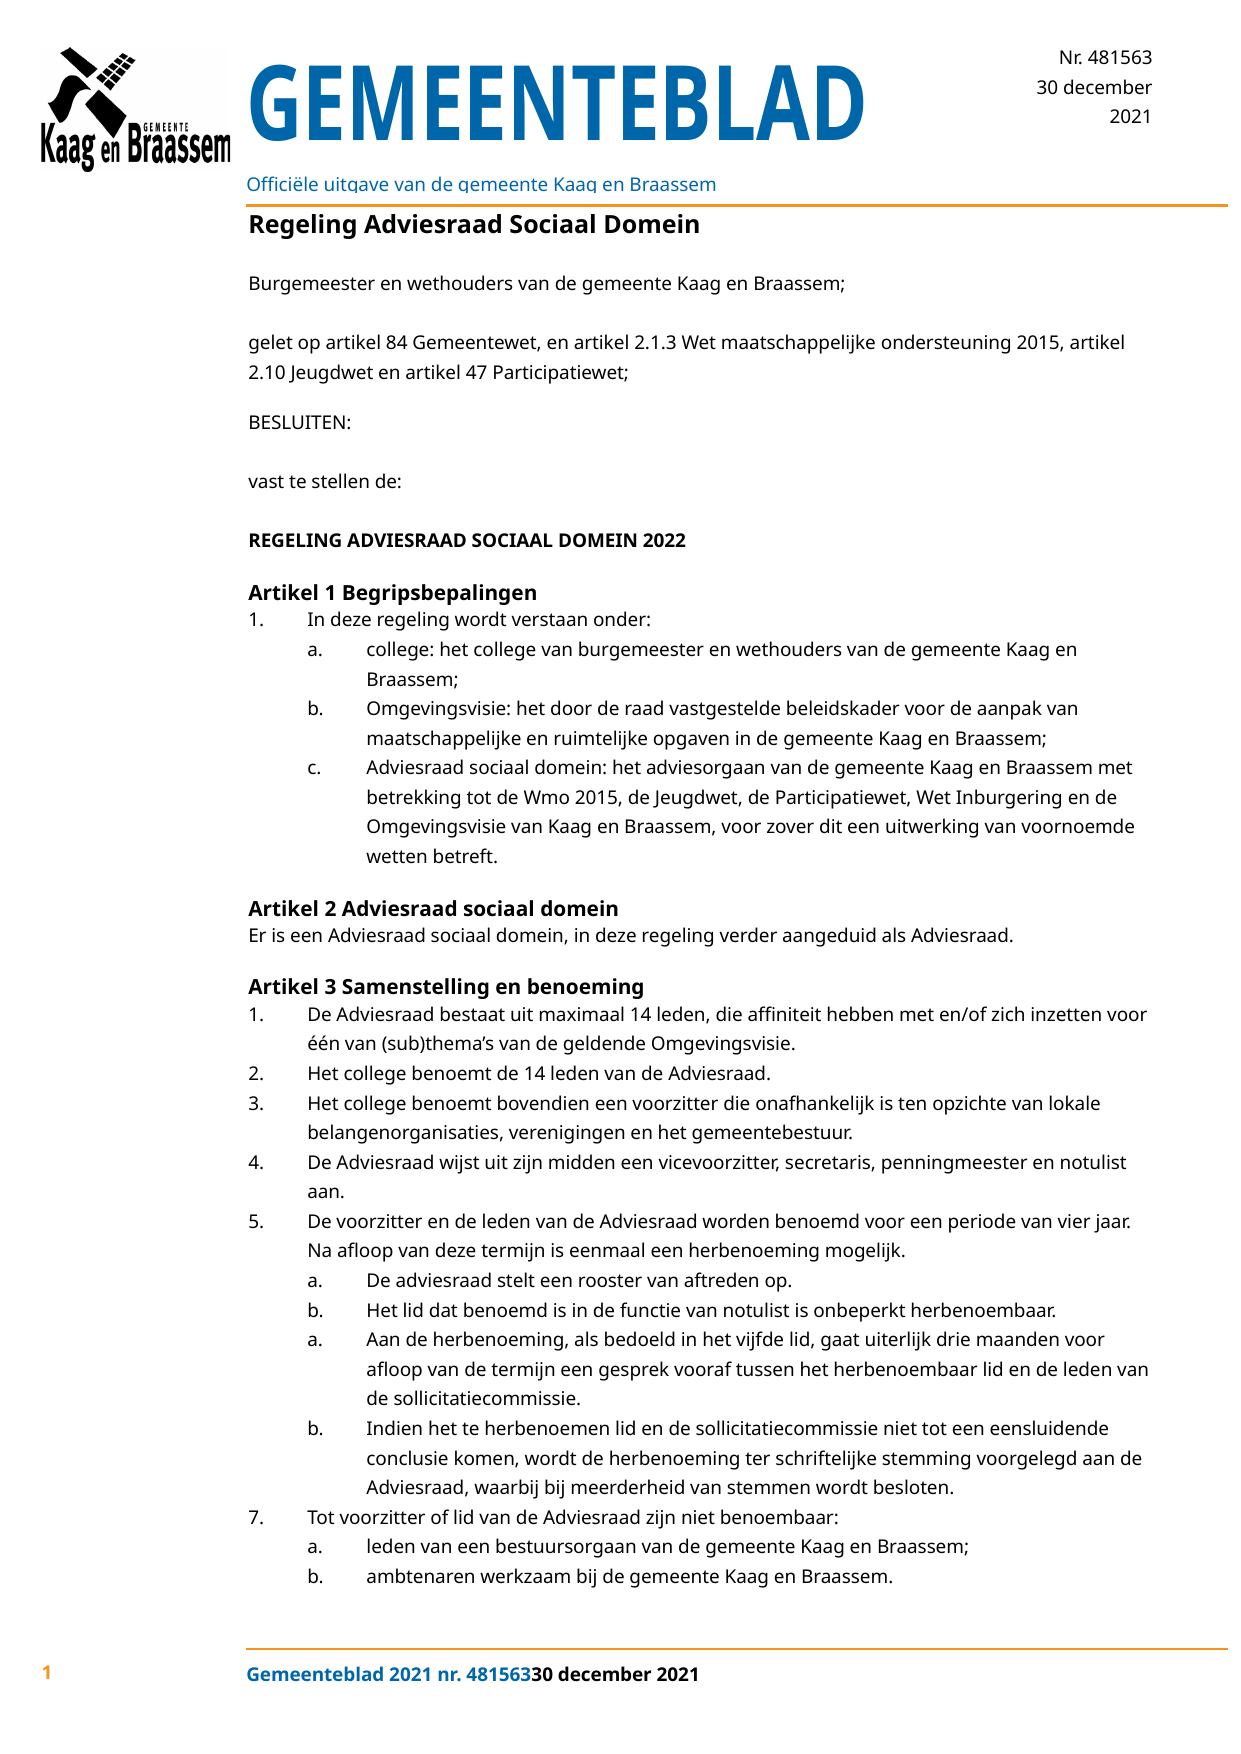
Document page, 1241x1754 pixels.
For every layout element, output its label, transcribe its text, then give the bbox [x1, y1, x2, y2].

text Artikel 2 Adviesraad sociaal domein [248, 894, 1152, 922]
text Artikel 3 Samenstelling en benoeming [248, 972, 1152, 1001]
text REGELING ADVIESRAAD SOCIAAL DOMEIN 2022 [248, 528, 1152, 553]
text Burgemeester en wethouders van de gemeente Kaag en Braassem; [248, 270, 1152, 296]
list Adviesraad sociaal domein: het adviesorgaan van de gemeente Kaag en Braassem met betrekking tot de Wmo 2015, de Jeugdwet, de Participatiewet, Wet Inburgering en de Omgevingsvisie van Kaag en Braassem, voor zover dit een uitwerking van voornoemde wetten betreft. [307, 754, 1152, 869]
picture [41, 47, 231, 172]
list De adviesraad stelt een rooster van aftreden op. [307, 1267, 1152, 1293]
list De Adviesraad wijst uit zijn midden een vicevoorzitter, secretaris, penningmeester en notulist aan. [248, 1149, 1152, 1204]
list Indien het te herbenoemen lid en de sollicitatiecommissie niet tot een eensluidende conclusie komen, wordt de herbenoeming ter schriftelijke stemming voorgelegd aan de Adviesraad, waarbij bij meerderheid van stemmen wordt besloten. [307, 1415, 1152, 1500]
list In deze regeling wordt verstaan onder: [248, 607, 1152, 632]
list Het college benoemt bovendien een voorzitter die onafhankelijk is ten opzichte van lokale belangenorganisaties, verenigingen en het gemeentebestuur. [248, 1090, 1152, 1145]
list college: het college van burgemeester en wethouders van de gemeente Kaag en Braassem; [307, 636, 1152, 691]
list De voorzitter en de leden van de Adviesraad worden benoemd voor een periode van vier jaar. Na afloop van deze termijn is eenmaal een herbenoeming mogelijk. [248, 1208, 1152, 1263]
list Tot voorzitter of lid van de Adviesraad zijn niet benoembaar: [248, 1504, 1152, 1529]
text vast te stellen de: [248, 468, 1152, 494]
list Het lid dat benoemd is in de functie van notulist is onbeperkt herbenoembaar. [307, 1297, 1152, 1322]
list leden van een bestuursorgaan van de gemeente Kaag en Braassem; [307, 1533, 1152, 1559]
list Aan de herbenoeming, als bedoeld in het vijfde lid, gaat uiterlijk drie maanden voor afloop van de termijn een gesprek vooraf tussen het herbenoembaar lid en de leden van de sollicitatiecommissie. [307, 1326, 1152, 1411]
list De Adviesraad bestaat uit maximaal 14 leden, die affiniteit hebben met en/of zich inzetten voor één van (sub)thema’s van de geldende Omgevingsvisie. [248, 1001, 1152, 1056]
list Omgevingsvisie: het door de raad vastgestelde beleidskader voor de aanpak van maatschappelijke en ruimtelijke opgaven in de gemeente Kaag en Braassem; [307, 695, 1152, 751]
text Er is een Adviesraad sociaal domein, in deze regeling verder aangeduid als Adviesraad. [248, 922, 1152, 948]
list ambtenaren werkzaam bij de gemeente Kaag en Braassem. [307, 1563, 1152, 1589]
list Het college benoemt de 14 leden van de Adviesraad. [248, 1060, 1152, 1086]
text Artikel 1 Begripsbepalingen [248, 578, 1152, 607]
text BESLUITEN: [248, 409, 1152, 435]
text Regeling Adviesraad Sociaal Domein [248, 207, 1152, 241]
text gelet op artikel 84 Gemeentewet, en artikel 2.1.3 Wet maatschappelijke ondersteuning 2015, artikel 2.10 Jeugdwet en artikel 47 Participatiewet; [248, 329, 1152, 385]
